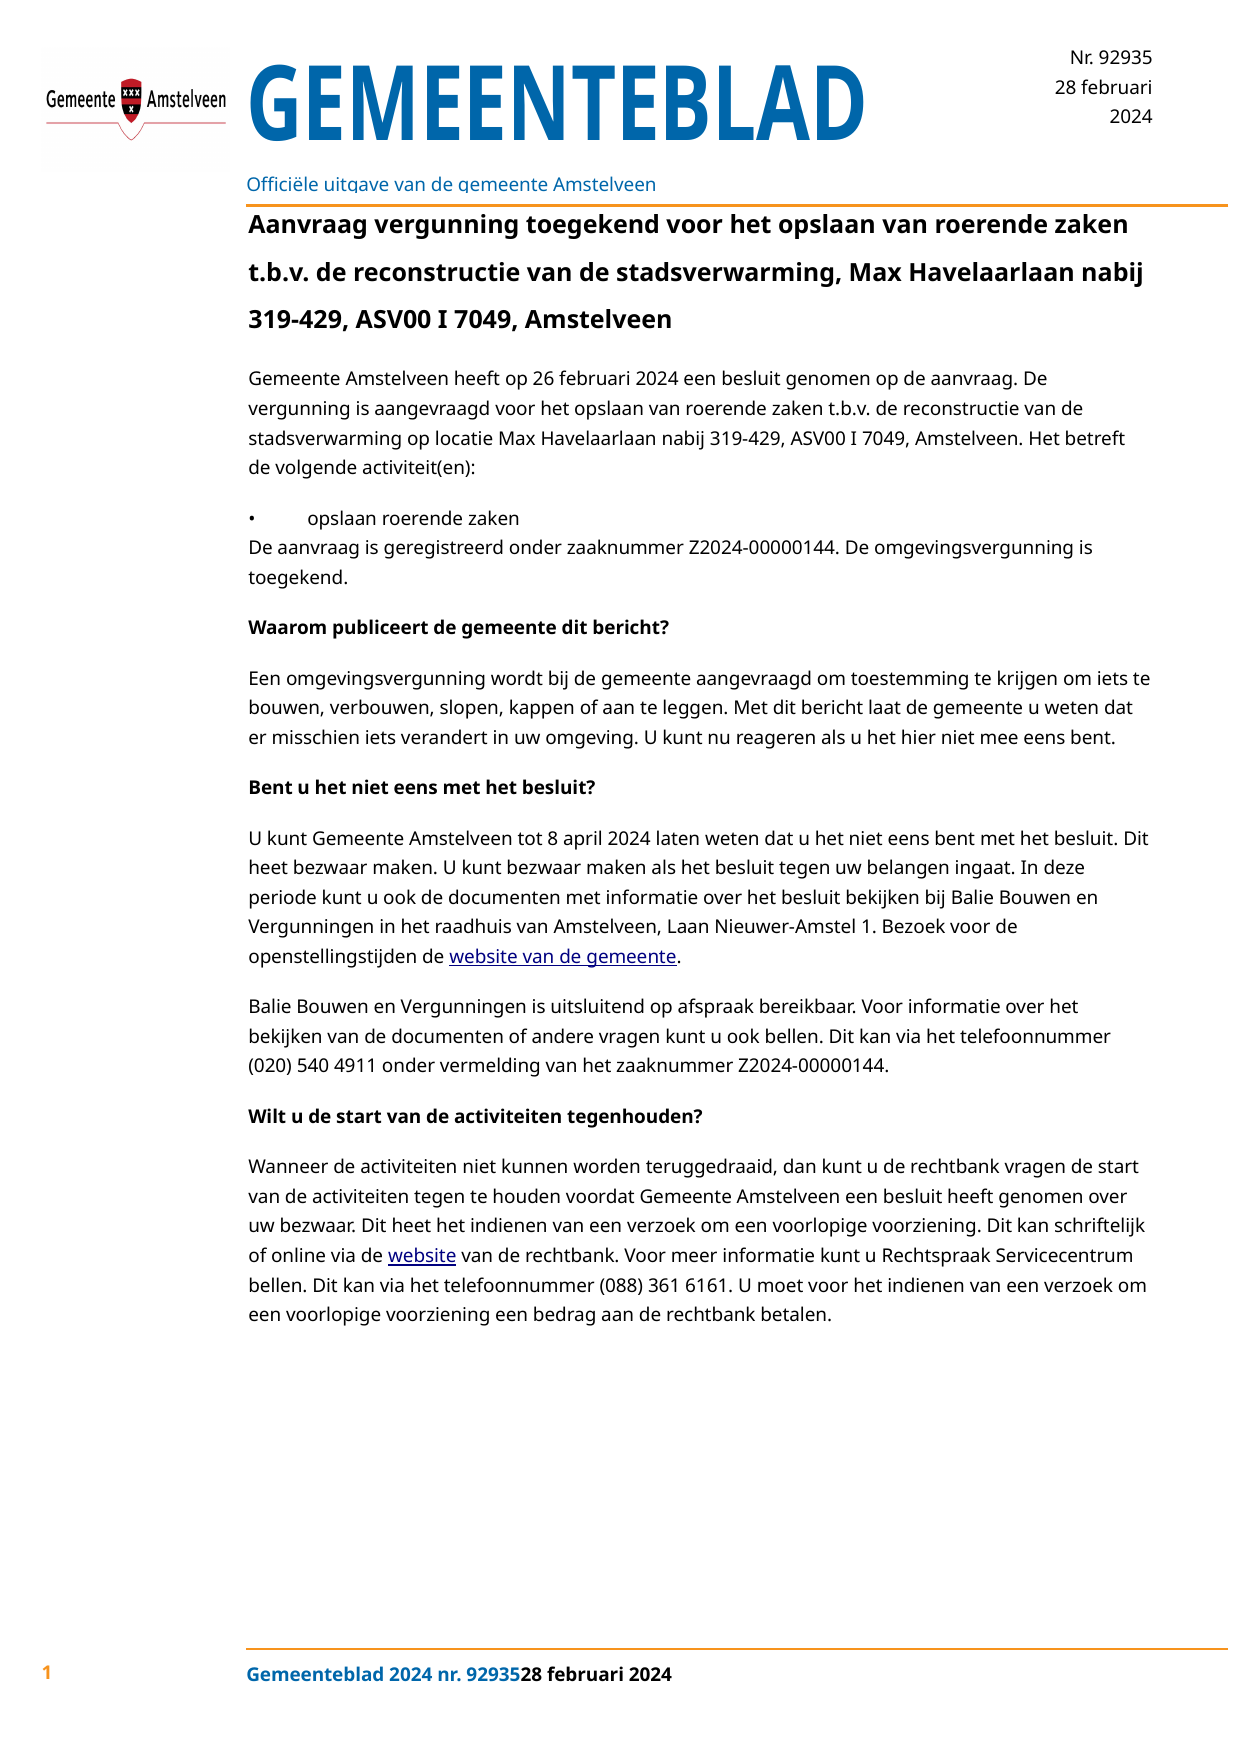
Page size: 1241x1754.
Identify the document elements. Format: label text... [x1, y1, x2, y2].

text Aanvraag vergunning toegekend voor het opslaan van roerende zaken t.b.v. de reconstructie van de stadsverwarming, Max Havelaarlaan nabij 319-429, ASV00 I 7049, Amstelveen [248, 207, 1152, 336]
text U kunt Gemeente Amstelveen tot 8 april 2024 laten weten dat u het niet eens bent met het besluit. Dit heet bezwaar maken. U kunt bezwaar maken als het besluit tegen uw belangen ingaat. In deze periode kunt u ook de documenten met informatie over het besluit bekijken bij Balie Bouwen en Vergunningen in het raadhuis van Amstelveen, Laan Nieuwer-Amstel 1. Bezoek voor de openstellingstijden de website van de gemeente. [248, 825, 1152, 969]
text Balie Bouwen en Vergunningen is uitsluitend op afspraak bereikbaar. Voor informatie over het bekijken van de documenten of andere vragen kunt u ook bellen. Dit kan via het telefoonnummer (020) 540 4911 onder vermelding van het zaaknummer Z2024-00000144. [248, 993, 1152, 1078]
text Een omgevingsvergunning wordt bij de gemeente aangevraagd om toestemming te krijgen om iets te bouwen, verbouwen, slopen, kappen of aan te leggen. Met dit bericht laat de gemeente u weten dat er misschien iets verandert in uw omgeving. U kunt nu reageren als u het hier niet mee eens bent. [248, 665, 1152, 749]
text Gemeente Amstelveen heeft op 26 februari 2024 een besluit genomen op de aanvraag. De vergunning is aangevraagd voor het opslaan van roerende zaken t.b.v. de reconstructie van de stadsverwarming op locatie Max Havelaarlaan nabij 319-429, ASV00 I 7049, Amstelveen. Het betreft de volgende activiteit(en): [248, 366, 1152, 480]
text Wanneer de activiteiten niet kunnen worden teruggedraaid, dan kunt u de rechtbank vragen de start van de activiteiten tegen te houden voordat Gemeente Amstelveen een besluit heeft genomen over uw bezwaar. Dit heet het indienen van een verzoek om een voorlopige voorziening. Dit kan schriftelijk of online via de website van de rechtbank. Voor meer informatie kunt u Rechtspraak Servicecentrum bellen. Dit kan via het telefoonnummer (088) 361 6161. U moet voor het indienen van een verzoek om een voorlopige voorziening een bedrag aan de rechtbank betalen. [248, 1153, 1152, 1327]
text Bent u het niet eens met het besluit? [248, 774, 1152, 800]
text De aanvraag is geregistreerd onder zaaknummer Z2024-00000144. De omgevingsvergunning is toegekend. [248, 534, 1152, 589]
text Waarom publiceert de gemeente dit bericht? [248, 614, 1152, 640]
picture [41, 47, 231, 172]
text Wilt u de start van de activiteiten tegenhouden? [248, 1103, 1152, 1129]
list opslaan roerende zaken [248, 505, 1152, 530]
